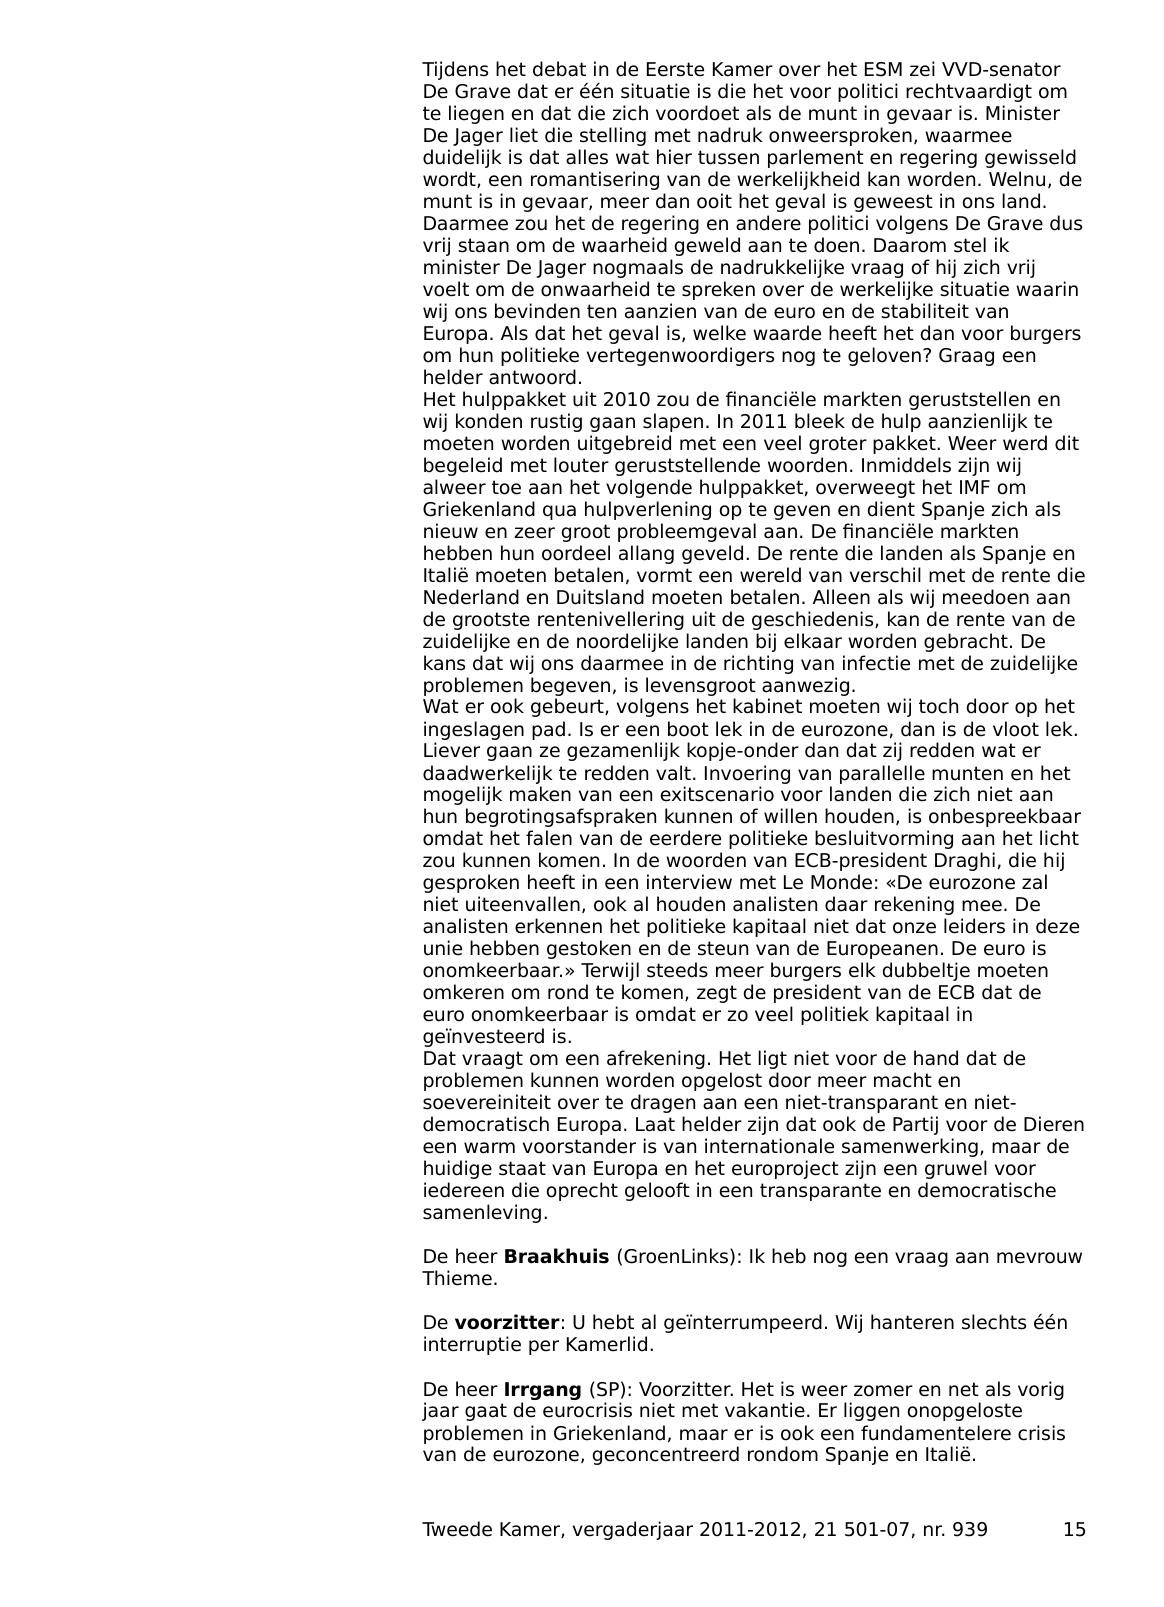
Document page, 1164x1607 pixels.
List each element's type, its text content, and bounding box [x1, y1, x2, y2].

text Dat vraagt om een afrekening. Het ligt niet voor de hand dat de problemen kunnen worden opgelost door meer macht en soevereiniteit over te dragen aan een niet-transparant en niet-democratisch Europa. Laat helder zijn dat ook de Partij voor de Dieren een warm voorstander is van internationale samenwerking, maar de huidige staat van Europa en het europroject zijn een gruwel voor iedereen die oprecht gelooft in een transparante en democratische samenleving. [422, 1048, 1087, 1224]
text Wat er ook gebeurt, volgens het kabinet moeten wij toch door op het ingeslagen pad. Is er een boot lek in de eurozone, dan is de vloot lek. Liever gaan ze gezamenlijk kopje-onder dan dat zij redden wat er daadwerkelijk te redden valt. Invoering van parallelle munten en het mogelijk maken van een exitscenario voor landen die zich niet aan hun begrotingsafspraken kunnen of willen houden, is onbespreekbaar omdat het falen van de eerdere politieke besluitvorming aan het licht zou kunnen komen. In de woorden van ECB-president Draghi, die hij gesproken heeft in een interview met Le Monde: «De eurozone zal niet uiteenvallen, ook al houden analisten daar rekening mee. De analisten erkennen het politieke kapitaal niet dat onze leiders in deze unie hebben gestoken en de steun van de Europeanen. De euro is onomkeerbaar.» Terwijl steeds meer burgers elk dubbeltje moeten omkeren om rond te komen, zegt de president van de ECB dat de euro onomkeerbaar is omdat er zo veel politiek kapitaal in geïnvesteerd is. [422, 696, 1087, 1048]
text De heer Braakhuis (GroenLinks): Ik heb nog een vraag aan mevrouw Thieme. [422, 1246, 1087, 1290]
text De heer Irrgang (SP): Voorzitter. Het is weer zomer en net als vorig jaar gaat de eurocrisis niet met vakantie. Er liggen onopgeloste problemen in Griekenland, maar er is ook een fundamentelere crisis van de eurozone, geconcentreerd rondom Spanje en Italië. [422, 1378, 1087, 1466]
text De voorzitter: U hebt al geïnterrumpeerd. Wij hanteren slechts één interruptie per Kamerlid. [422, 1312, 1087, 1356]
text Het hulppakket uit 2010 zou de financiële markten geruststellen en wij konden rustig gaan slapen. In 2011 bleek de hulp aanzienlijk te moeten worden uitgebreid met een veel groter pakket. Weer werd dit begeleid met louter geruststellende woorden. Inmiddels zijn wij alweer toe aan het volgende hulppakket, overweegt het IMF om Griekenland qua hulpverlening op te geven en dient Spanje zich als nieuw en zeer groot probleemgeval aan. De financiële markten hebben hun oordeel allang geveld. De rente die landen als Spanje en Italië moeten betalen, vormt een wereld van verschil met de rente die Nederland en Duitsland moeten betalen. Alleen als wij meedoen aan de grootste rentenivellering uit de geschiedenis, kan de rente van de zuidelijke en de noordelijke landen bij elkaar worden gebracht. De kans dat wij ons daarmee in de richting van infectie met de zuidelijke problemen begeven, is levensgroot aanwezig. [422, 389, 1087, 696]
text Tijdens het debat in de Eerste Kamer over het ESM zei VVD-senator De Grave dat er één situatie is die het voor politici rechtvaardigt om te liegen en dat die zich voordoet als de munt in gevaar is. Minister De Jager liet die stelling met nadruk onweersproken, waarmee duidelijk is dat alles wat hier tussen parlement en regering gewisseld wordt, een romantisering van de werkelijkheid kan worden. Welnu, de munt is in gevaar, meer dan ooit het geval is geweest in ons land. Daarmee zou het de regering en andere politici volgens De Grave dus vrij staan om de waarheid geweld aan te doen. Daarom stel ik minister De Jager nogmaals de nadrukkelijke vraag of hij zich vrij voelt om de onwaarheid te spreken over de werkelijke situatie waarin wij ons bevinden ten aanzien van de euro en de stabiliteit van Europa. Als dat het geval is, welke waarde heeft het dan voor burgers om hun politieke vertegenwoordigers nog te geloven? Graag een helder antwoord. [422, 59, 1087, 389]
